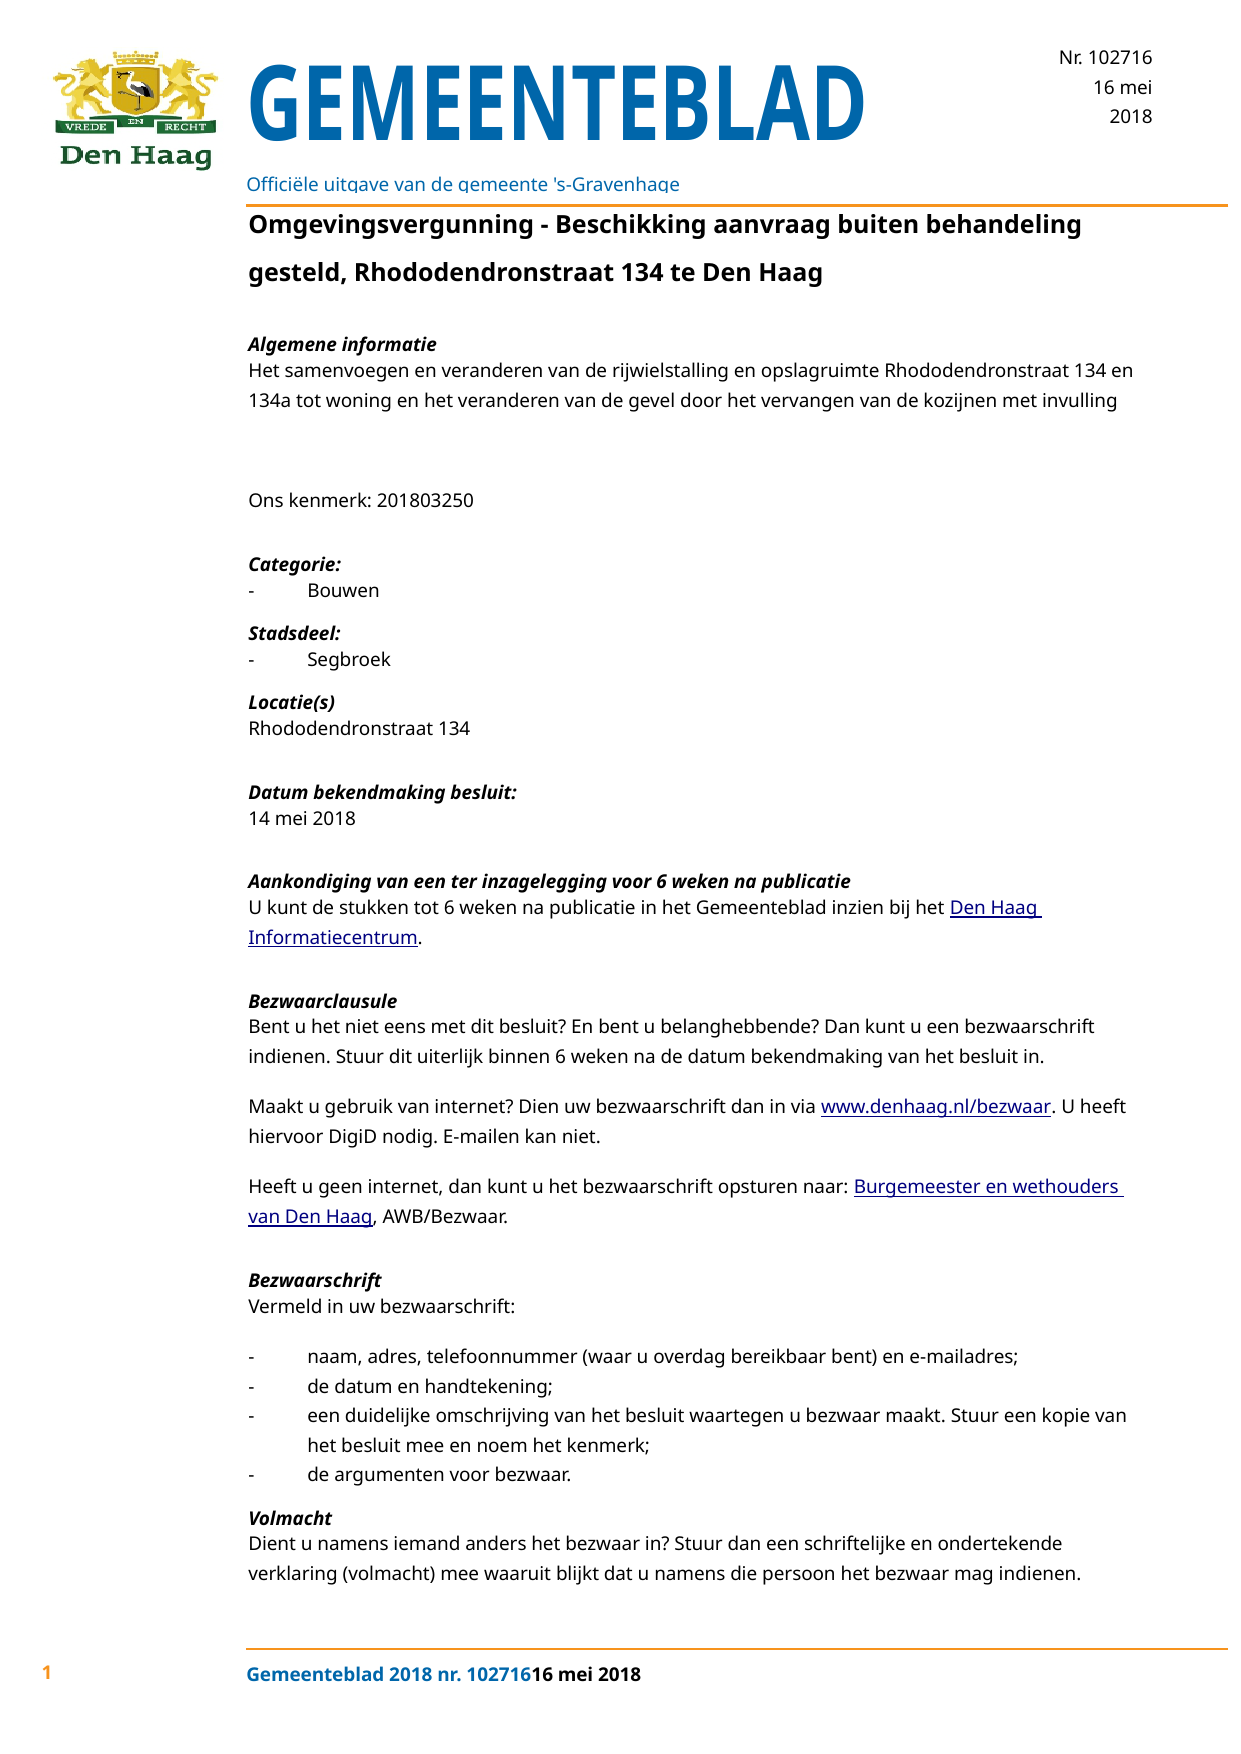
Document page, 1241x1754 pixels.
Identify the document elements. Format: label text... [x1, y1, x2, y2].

text Bezwaarclausule [248, 988, 1152, 1014]
text Het samenvoegen en veranderen van de rijwielstalling en opslagruimte Rhododendronstraat 134 en 134a tot woning en het veranderen van de gevel door het vervangen van de kozijnen met invulling [248, 357, 1152, 412]
text Aankondiging van een ter inzagelegging voor 6 weken na publicatie [248, 869, 1152, 894]
text Bezwaarschrift [248, 1267, 1152, 1293]
text U kunt de stukken tot 6 weken na publicatie in het Gemeenteblad inzien bij het Den Haag Informatiecentrum. [248, 894, 1152, 950]
picture [41, 47, 231, 172]
list Bouwen [248, 577, 1152, 603]
text Dient u namens iemand anders het bezwaar in? Stuur dan een schriftelijke en ondertekende verklaring (volmacht) mee waaruit blijkt dat u namens die persoon het bezwaar mag indienen. [248, 1531, 1152, 1586]
list Segbroek [248, 646, 1152, 672]
text Maakt u gebruik van internet? Dien uw bezwaarschrift dan in via www.denhaag.nl/bezwaar. U heeft hiervoor DigiD nodig. E-mailen kan niet. [248, 1094, 1152, 1149]
list de argumenten voor bezwaar. [248, 1462, 1152, 1487]
text Algemene informatie [248, 331, 1152, 357]
text Bent u het niet eens met dit besluit? En bent u belanghebbende? Dan kunt u een bezwaarschrift indienen. Stuur dit uiterlijk binnen 6 weken na de datum bekendmaking van het besluit in. [248, 1014, 1152, 1069]
list een duidelijke omschrijving van het besluit waartegen u bezwaar maakt. Stuur een kopie van het besluit mee en noem het kenmerk; [248, 1402, 1152, 1458]
text Volmacht [248, 1505, 1152, 1531]
text Locatie(s) [248, 689, 1152, 715]
text Categorie: [248, 552, 1152, 577]
text Stadsdeel: [248, 620, 1152, 646]
list naam, adres, telefoonnummer (waar u overdag bereikbaar bent) en e-mailadres; [248, 1343, 1152, 1369]
text Omgevingsvergunning - Beschikking aanvraag buiten behandeling gesteld, Rhododendronstraat 134 te Den Haag [248, 207, 1152, 288]
list de datum en handtekening; [248, 1373, 1152, 1399]
text Datum bekendmaking besluit: [248, 779, 1152, 805]
text Vermeld in uw bezwaarschrift: [248, 1293, 1152, 1319]
text Heeft u geen internet, dan kunt u het bezwaarschrift opsturen naar: Burgemeester en wethouders van Den Haag, AWB/Bezwaar. [248, 1174, 1152, 1229]
text Rhododendronstraat 134 [248, 715, 1152, 741]
text 14 mei 2018 [248, 805, 1152, 830]
text Ons kenmerk: 201803250 [248, 488, 1152, 513]
